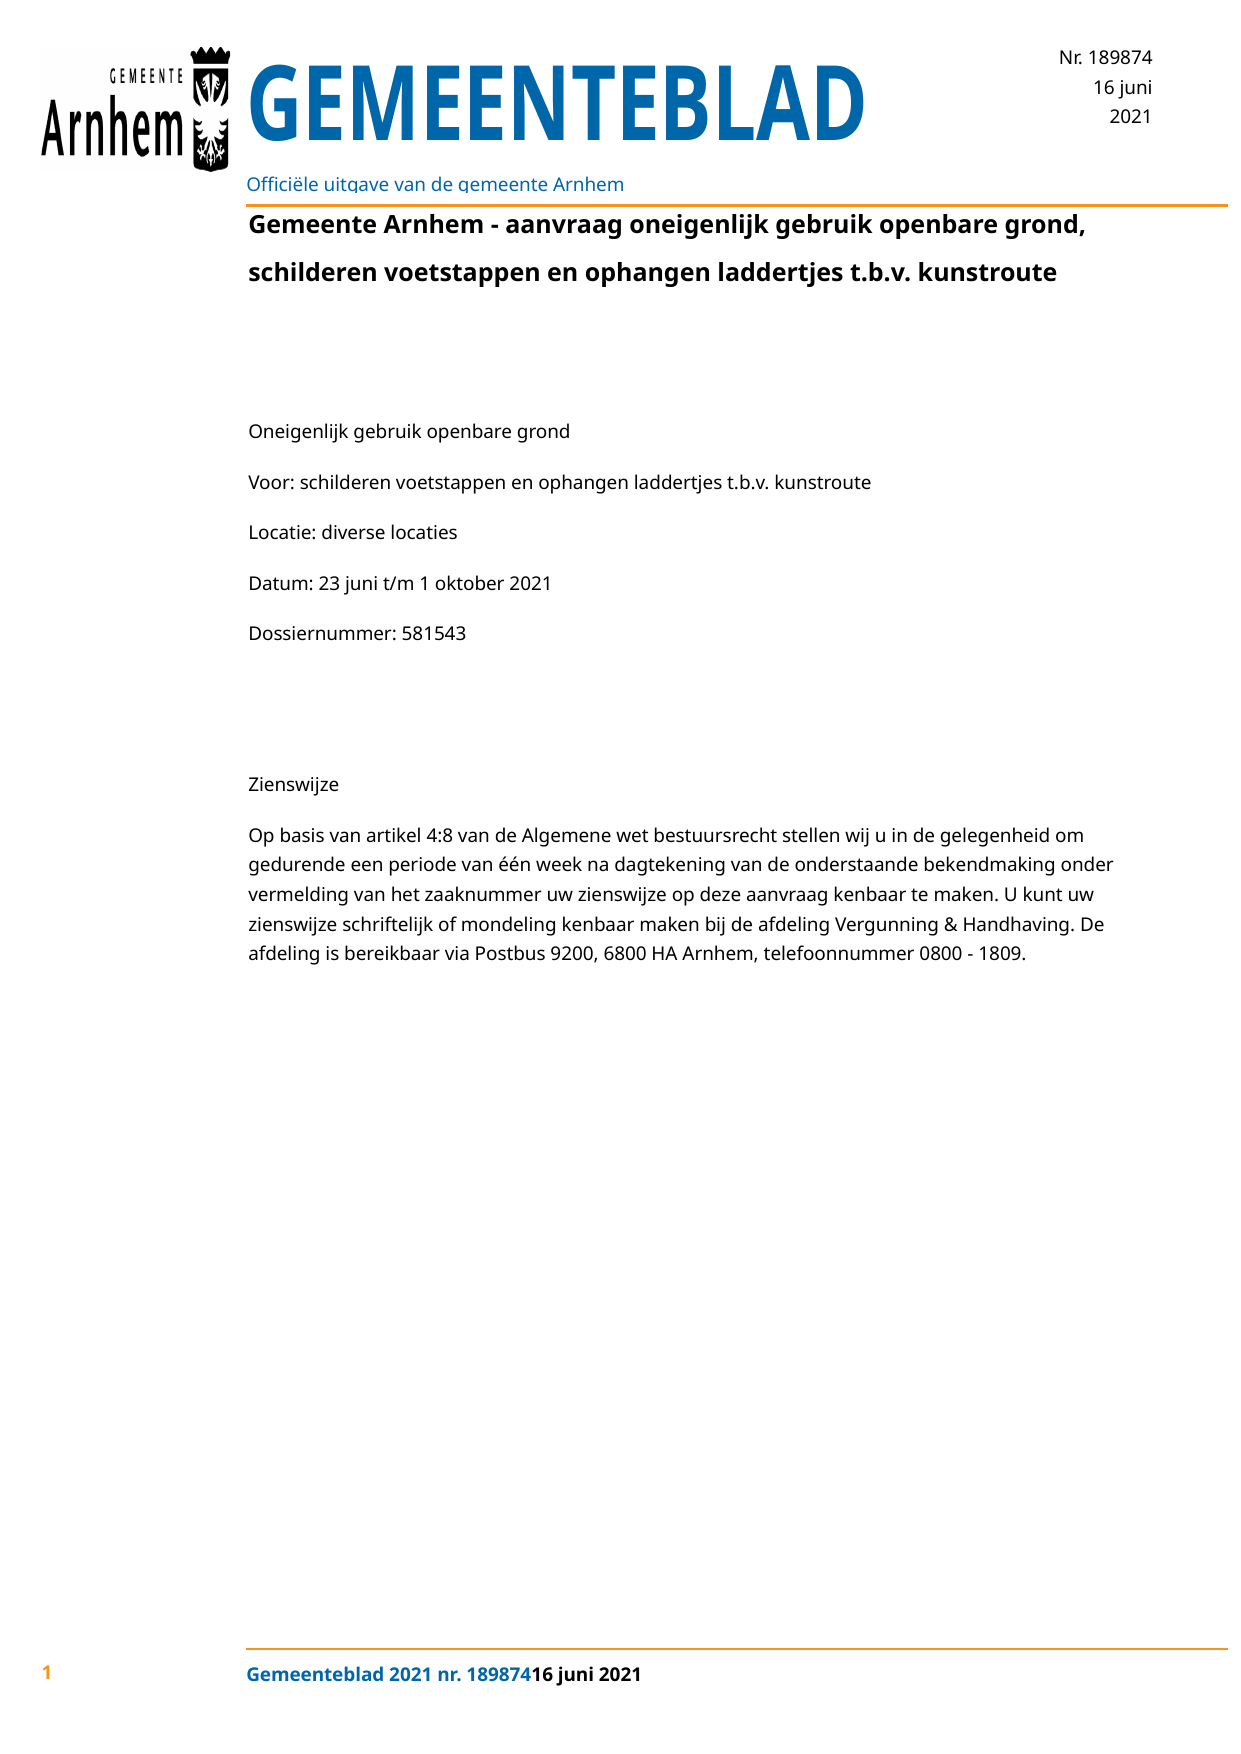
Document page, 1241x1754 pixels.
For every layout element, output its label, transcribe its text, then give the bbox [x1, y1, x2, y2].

text Oneigenlijk gebruik openbare grond [248, 419, 1152, 444]
text Voor: schilderen voetstappen en ophangen laddertjes t.b.v. kunstroute [248, 469, 1152, 495]
text Datum: 23 juni t/m 1 oktober 2021 [248, 570, 1152, 596]
text Op basis van artikel 4:8 van de Algemene wet bestuursrecht stellen wij u in de gelegenheid om gedurende een periode van één week na dagtekening van de onderstaande bekendmaking onder vermelding van het zaaknummer uw zienswijze op deze aanvraag kenbaar te maken. U kunt uw zienswijze schriftelijk of mondeling kenbaar maken bij de afdeling Vergunning & Handhaving. De afdeling is bereikbaar via Postbus 9200, 6800 HA Arnhem, telefoonnummer 0800 - 1809. [248, 822, 1152, 966]
text Dossiernummer: 581543 [248, 620, 1152, 646]
text Gemeente Arnhem - aanvraag oneigenlijk gebruik openbare grond, schilderen voetstappen en ophangen laddertjes t.b.v. kunstroute [248, 207, 1152, 288]
picture [41, 47, 231, 172]
text Locatie: diverse locaties [248, 519, 1152, 545]
text Zienswijze [248, 772, 1152, 797]
